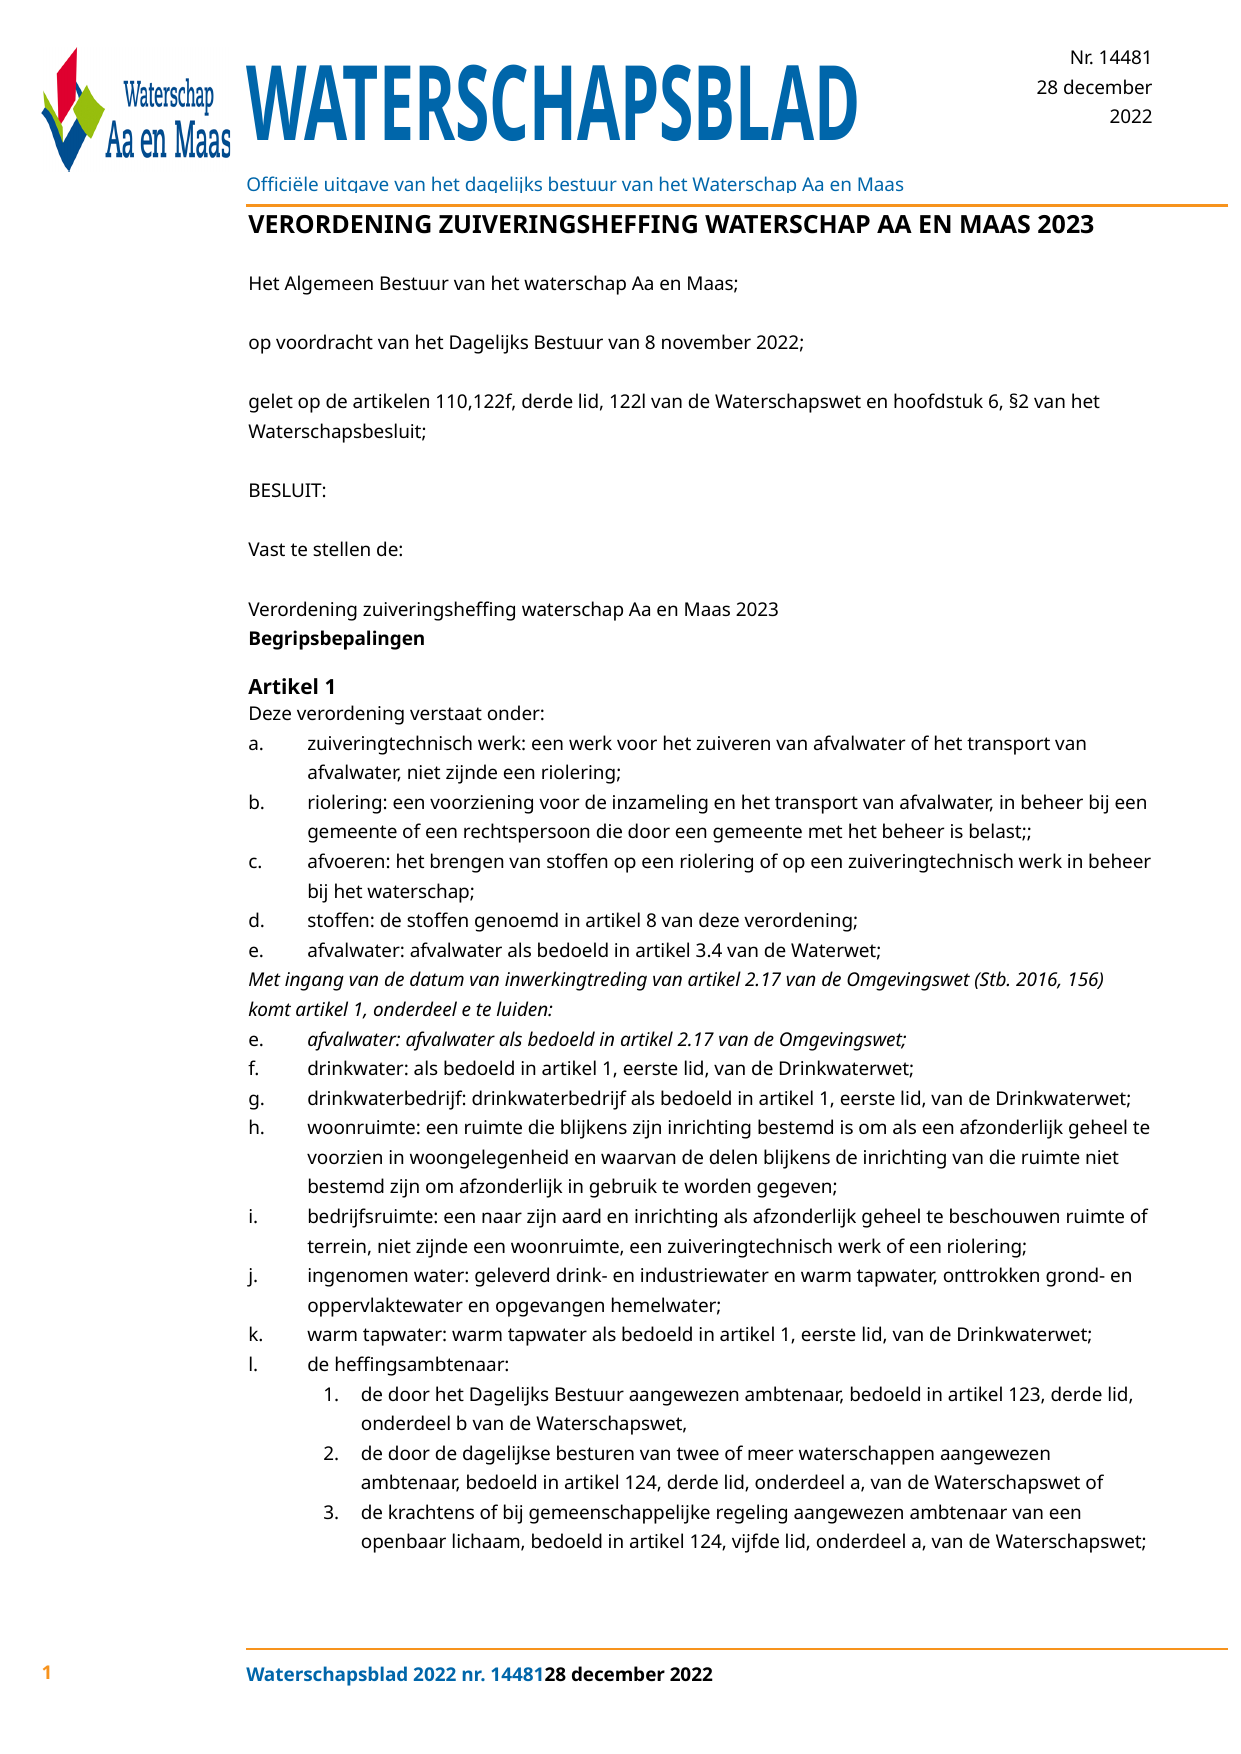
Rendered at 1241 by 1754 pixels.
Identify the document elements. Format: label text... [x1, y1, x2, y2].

text Begripsbepalingen [248, 625, 1152, 651]
list de door het Dagelijks Bestuur aangewezen ambtenaar, bedoeld in artikel 123, derde lid, onderdeel b van de Waterschapswet, [323, 1381, 1152, 1436]
list drinkwaterbedrijf: drinkwaterbedrijf als bedoeld in artikel 1, eerste lid, van de Drinkwaterwet; [248, 1085, 1152, 1111]
text Artikel 1 [248, 672, 1152, 700]
text VERORDENING ZUIVERINGSHEFFING WATERSCHAP AA EN MAAS 2023 [248, 207, 1152, 241]
text Het Algemeen Bestuur van het waterschap Aa en Maas; [248, 270, 1152, 296]
list riolering: een voorziening voor de inzameling en het transport van afvalwater, in beheer bij een gemeente of een rechtspersoon die door een gemeente met het beheer is belast;; [248, 789, 1152, 844]
text Deze verordening verstaat onder: [248, 700, 1152, 726]
list de door de dagelijkse besturen van twee of meer waterschappen aangewezen ambtenaar, bedoeld in artikel 124, derde lid, onderdeel a, van de Waterschapswet of [323, 1440, 1152, 1495]
list stoffen: de stoffen genoemd in artikel 8 van deze verordening; [248, 907, 1152, 933]
list de krachtens of bij gemeenschappelijke regeling aangewezen ambtenaar van een openbaar lichaam, bedoeld in artikel 124, vijfde lid, onderdeel a, van de Waterschapswet; [323, 1499, 1152, 1554]
list bedrijfsruimte: een naar zijn aard en inrichting als afzonderlijk geheel te beschouwen ruimte of terrein, niet zijnde een woonruimte, een zuiveringtechnisch werk of een riolering; [248, 1203, 1152, 1258]
list de heffingsambtenaar: [248, 1351, 1152, 1377]
list woonruimte: een ruimte die blijkens zijn inrichting bestemd is om als een afzonderlijk geheel te voorzien in woongelegenheid en waarvan de delen blijkens de inrichting van die ruimte niet bestemd zijn om afzonderlijk in gebruik te worden gegeven; [248, 1114, 1152, 1199]
list afvoeren: het brengen van stoffen op een riolering of op een zuiveringtechnisch werk in beheer bij het waterschap; [248, 848, 1152, 903]
text Met ingang van de datum van inwerkingtreding van artikel 2.17 van de Omgevingswet (Stb. 2016, 156) komt artikel 1, onderdeel e te luiden: [248, 967, 1152, 1022]
list warm tapwater: warm tapwater als bedoeld in artikel 1, eerste lid, van de Drinkwaterwet; [248, 1322, 1152, 1347]
text Verordening zuiveringsheffing waterschap Aa en Maas 2023 [248, 596, 1152, 621]
text Vast te stellen de: [248, 537, 1152, 562]
text op voordracht van het Dagelijks Bestuur van 8 november 2022; [248, 329, 1152, 355]
list afvalwater: afvalwater als bedoeld in artikel 3.4 van de Waterwet; [248, 937, 1152, 963]
text BESLUIT: [248, 477, 1152, 503]
list drinkwater: als bedoeld in artikel 1, eerste lid, van de Drinkwaterwet; [248, 1055, 1152, 1081]
text gelet op de artikelen 110,122f, derde lid, 122l van de Waterschapswet en hoofdstuk 6, §2 van het Waterschapsbesluit; [248, 389, 1152, 444]
list ingenomen water: geleverd drink- en industriewater en warm tapwater, onttrokken grond- en oppervlaktewater en opgevangen hemelwater; [248, 1262, 1152, 1318]
picture [41, 47, 231, 172]
list afvalwater: afvalwater als bedoeld in artikel 2.17 van de Omgevingswet; [248, 1026, 1152, 1051]
list zuiveringtechnisch werk: een werk voor het zuiveren van afvalwater of het transport van afvalwater, niet zijnde een riolering; [248, 730, 1152, 785]
